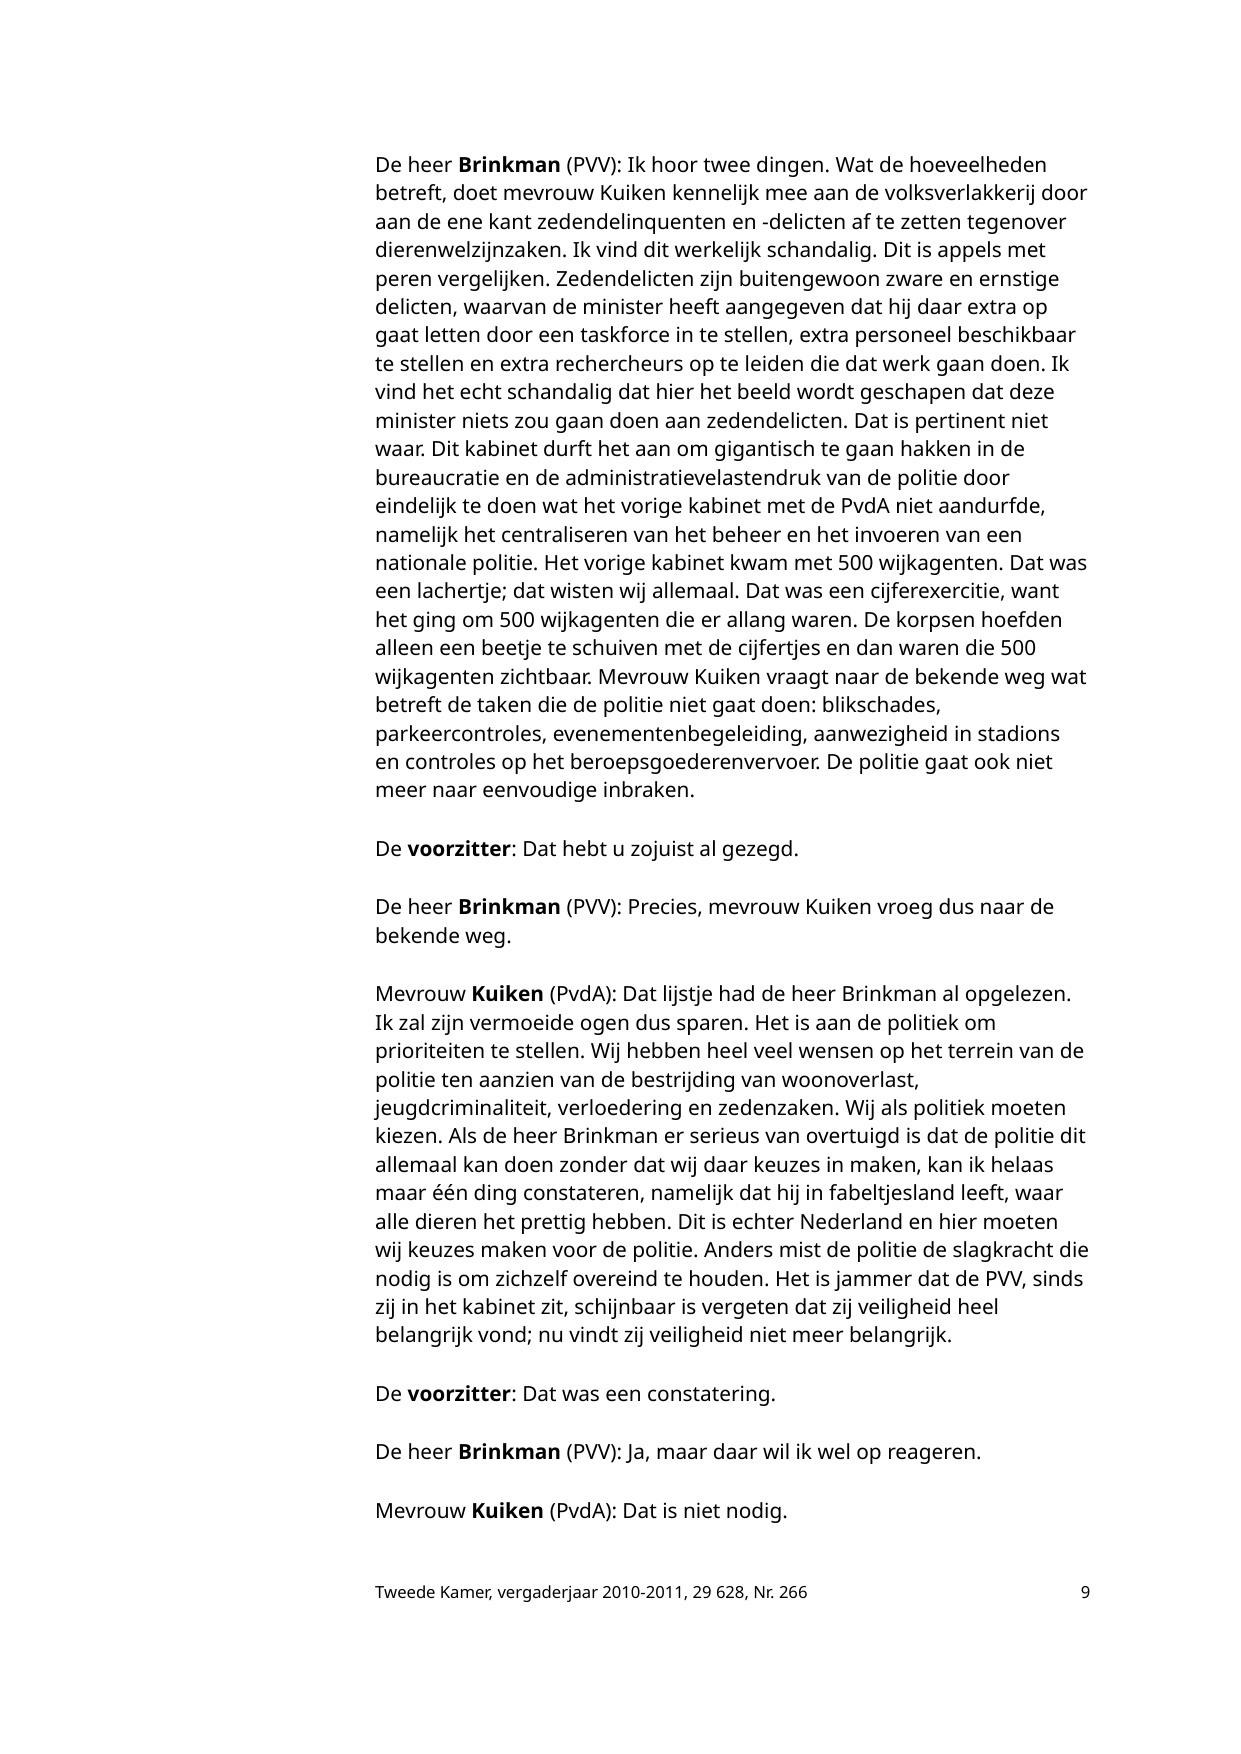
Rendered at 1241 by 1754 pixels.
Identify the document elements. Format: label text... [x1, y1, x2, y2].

text De heer Brinkman (PVV): Ja, maar daar wil ik wel op reageren. [375, 1437, 1090, 1466]
text De heer Brinkman (PVV): Precies, mevrouw Kuiken vroeg dus naar de bekende weg. [375, 892, 1090, 949]
text De voorzitter: Dat hebt u zojuist al gezegd. [375, 834, 1090, 862]
text De heer Brinkman (PVV): Ik hoor twee dingen. Wat de hoeveelheden betreft, doet mevrouw Kuiken kennelijk mee aan de volksverlakkerij door aan de ene kant zedendelinquenten en -delicten af te zetten tegenover dierenwelzijnzaken. Ik vind dit werkelijk schandalig. Dit is appels met peren vergelijken. Zedendelicten zijn buitengewoon zware en ernstige delicten, waarvan de minister heeft aangegeven dat hij daar extra op gaat letten door een taskforce in te stellen, extra personeel beschikbaar te stellen en extra rechercheurs op te leiden die dat werk gaan doen. Ik vind het echt schandalig dat hier het beeld wordt geschapen dat deze minister niets zou gaan doen aan zedendelicten. Dat is pertinent niet waar. Dit kabinet durft het aan om gigantisch te gaan hakken in de bureaucratie en de administratievelastendruk van de politie door eindelijk te doen wat het vorige kabinet met de PvdA niet aandurfde, namelijk het centraliseren van het beheer en het invoeren van een nationale politie. Het vorige kabinet kwam met 500 wijkagenten. Dat was een lachertje; dat wisten wij allemaal. Dat was een cijferexercitie, want het ging om 500 wijkagenten die er allang waren. De korpsen hoefden alleen een beetje te schuiven met de cijfertjes en dan waren die 500 wijkagenten zichtbaar. Mevrouw Kuiken vraagt naar de bekende weg wat betreft de taken die de politie niet gaat doen: blikschades, parkeercontroles, evenementenbegeleiding, aanwezigheid in stadions en controles op het beroepsgoederenvervoer. De politie gaat ook niet meer naar eenvoudige inbraken. [375, 150, 1090, 804]
text Mevrouw Kuiken (PvdA): Dat lijstje had de heer Brinkman al opgelezen. Ik zal zijn vermoeide ogen dus sparen. Het is aan de politiek om prioriteiten te stellen. Wij hebben heel veel wensen op het terrein van de politie ten aanzien van de bestrijding van woonoverlast, jeugdcriminaliteit, verloedering en zedenzaken. Wij als politiek moeten kiezen. Als de heer Brinkman er serieus van overtuigd is dat de politie dit allemaal kan doen zonder dat wij daar keuzes in maken, kan ik helaas maar één ding constateren, namelijk dat hij in fabeltjesland leeft, waar alle dieren het prettig hebben. Dit is echter Nederland en hier moeten wij keuzes maken voor de politie. Anders mist de politie de slagkracht die nodig is om zichzelf overeind te houden. Het is jammer dat de PVV, sinds zij in het kabinet zit, schijnbaar is vergeten dat zij veiligheid heel belangrijk vond; nu vindt zij veiligheid niet meer belangrijk. [375, 979, 1090, 1349]
text De voorzitter: Dat was een constatering. [375, 1379, 1090, 1407]
text Mevrouw Kuiken (PvdA): Dat is niet nodig. [375, 1496, 1090, 1524]
